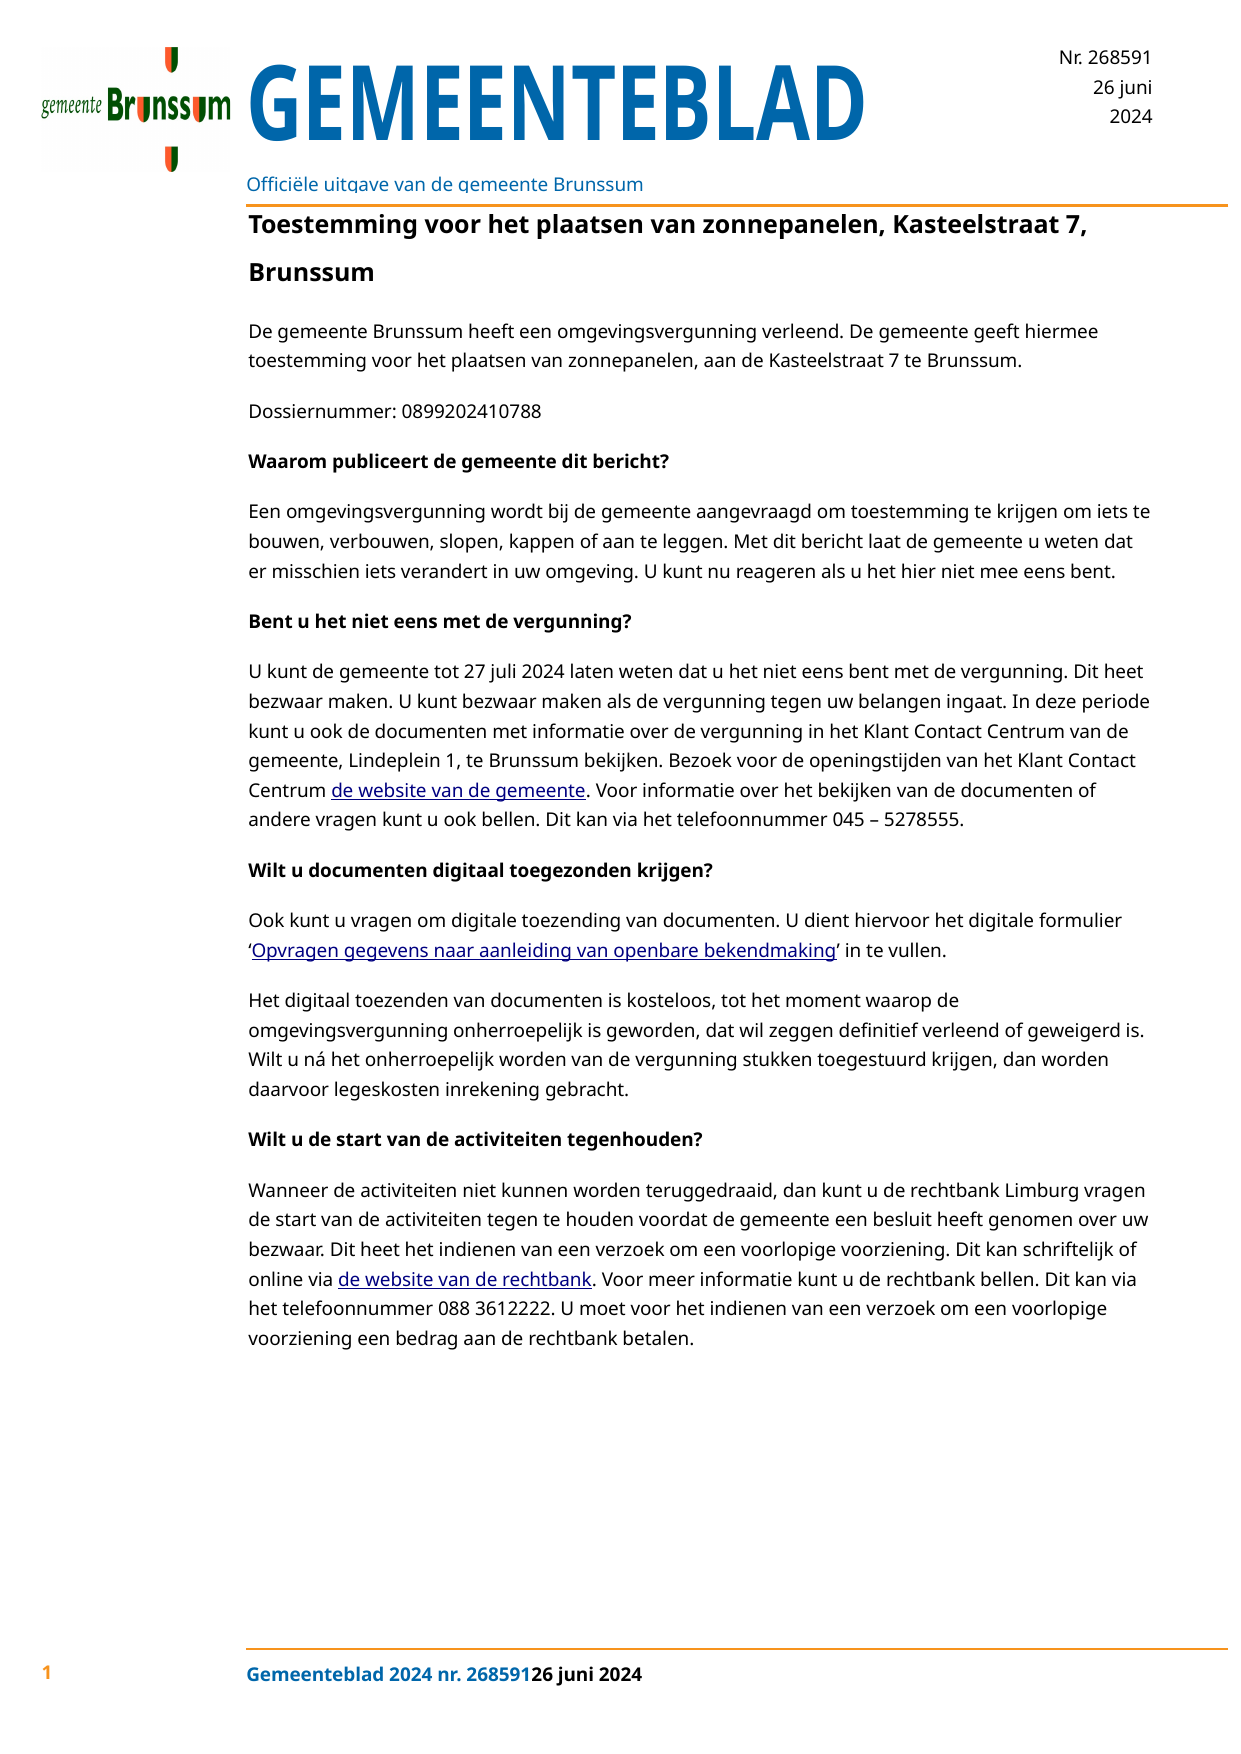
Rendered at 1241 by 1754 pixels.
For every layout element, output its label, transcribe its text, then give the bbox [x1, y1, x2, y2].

text Wanneer de activiteiten niet kunnen worden teruggedraaid, dan kunt u de rechtbank Limburg vragen de start van de activiteiten tegen te houden voordat de gemeente een besluit heeft genomen over uw bezwaar. Dit heet het indienen van een verzoek om een voorlopige voorziening. Dit kan schriftelijk of online via de website van de rechtbank. Voor meer informatie kunt u de rechtbank bellen. Dit kan via het telefoonnummer 088 3612222. U moet voor het indienen van een verzoek om een voorlopige voorziening een bedrag aan de rechtbank betalen. [248, 1177, 1152, 1351]
text Wilt u de start van de activiteiten tegenhouden? [248, 1127, 1152, 1152]
text Een omgevingsvergunning wordt bij de gemeente aangevraagd om toestemming te krijgen om iets te bouwen, verbouwen, slopen, kappen of aan te leggen. Met dit bericht laat de gemeente u weten dat er misschien iets verandert in uw omgeving. U kunt nu reageren als u het hier niet mee eens bent. [248, 499, 1152, 584]
text De gemeente Brunssum heeft een omgevingsvergunning verleend. De gemeente geeft hiermee toestemming voor het plaatsen van zonnepanelen, aan de Kasteelstraat 7 te Brunssum. [248, 318, 1152, 373]
text Het digitaal toezenden van documenten is kosteloos, tot het moment waarop de omgevingsvergunning onherroepelijk is geworden, dat wil zeggen definitief verleend of geweigerd is. Wilt u ná het onherroepelijk worden van de vergunning stukken toegestuurd krijgen, dan worden daarvoor legeskosten inrekening gebracht. [248, 987, 1152, 1102]
text U kunt de gemeente tot 27 juli 2024 laten weten dat u het niet eens bent met de vergunning. Dit heet bezwaar maken. U kunt bezwaar maken als de vergunning tegen uw belangen ingaat. In deze periode kunt u ook de documenten met informatie over de vergunning in het Klant Contact Centrum van de gemeente, Lindeplein 1, te Brunssum bekijken. Bezoek voor de openingstijden van het Klant Contact Centrum de website van de gemeente. Voor informatie over het bekijken van de documenten of andere vragen kunt u ook bellen. Dit kan via het telefoonnummer 045 – 5278555. [248, 659, 1152, 832]
picture [41, 47, 231, 172]
text Wilt u documenten digitaal toegezonden krijgen? [248, 857, 1152, 883]
text Dossiernummer: 0899202410788 [248, 398, 1152, 424]
text Toestemming voor het plaatsen van zonnepanelen, Kasteelstraat 7, Brunssum [248, 207, 1152, 288]
text Waarom publiceert de gemeente dit bericht? [248, 448, 1152, 474]
text Ook kunt u vragen om digitale toezending van documenten. U dient hiervoor het digitale formulier ‘Opvragen gegevens naar aanleiding van openbare bekendmaking’ in te vullen. [248, 907, 1152, 963]
text Bent u het niet eens met de vergunning? [248, 608, 1152, 634]
